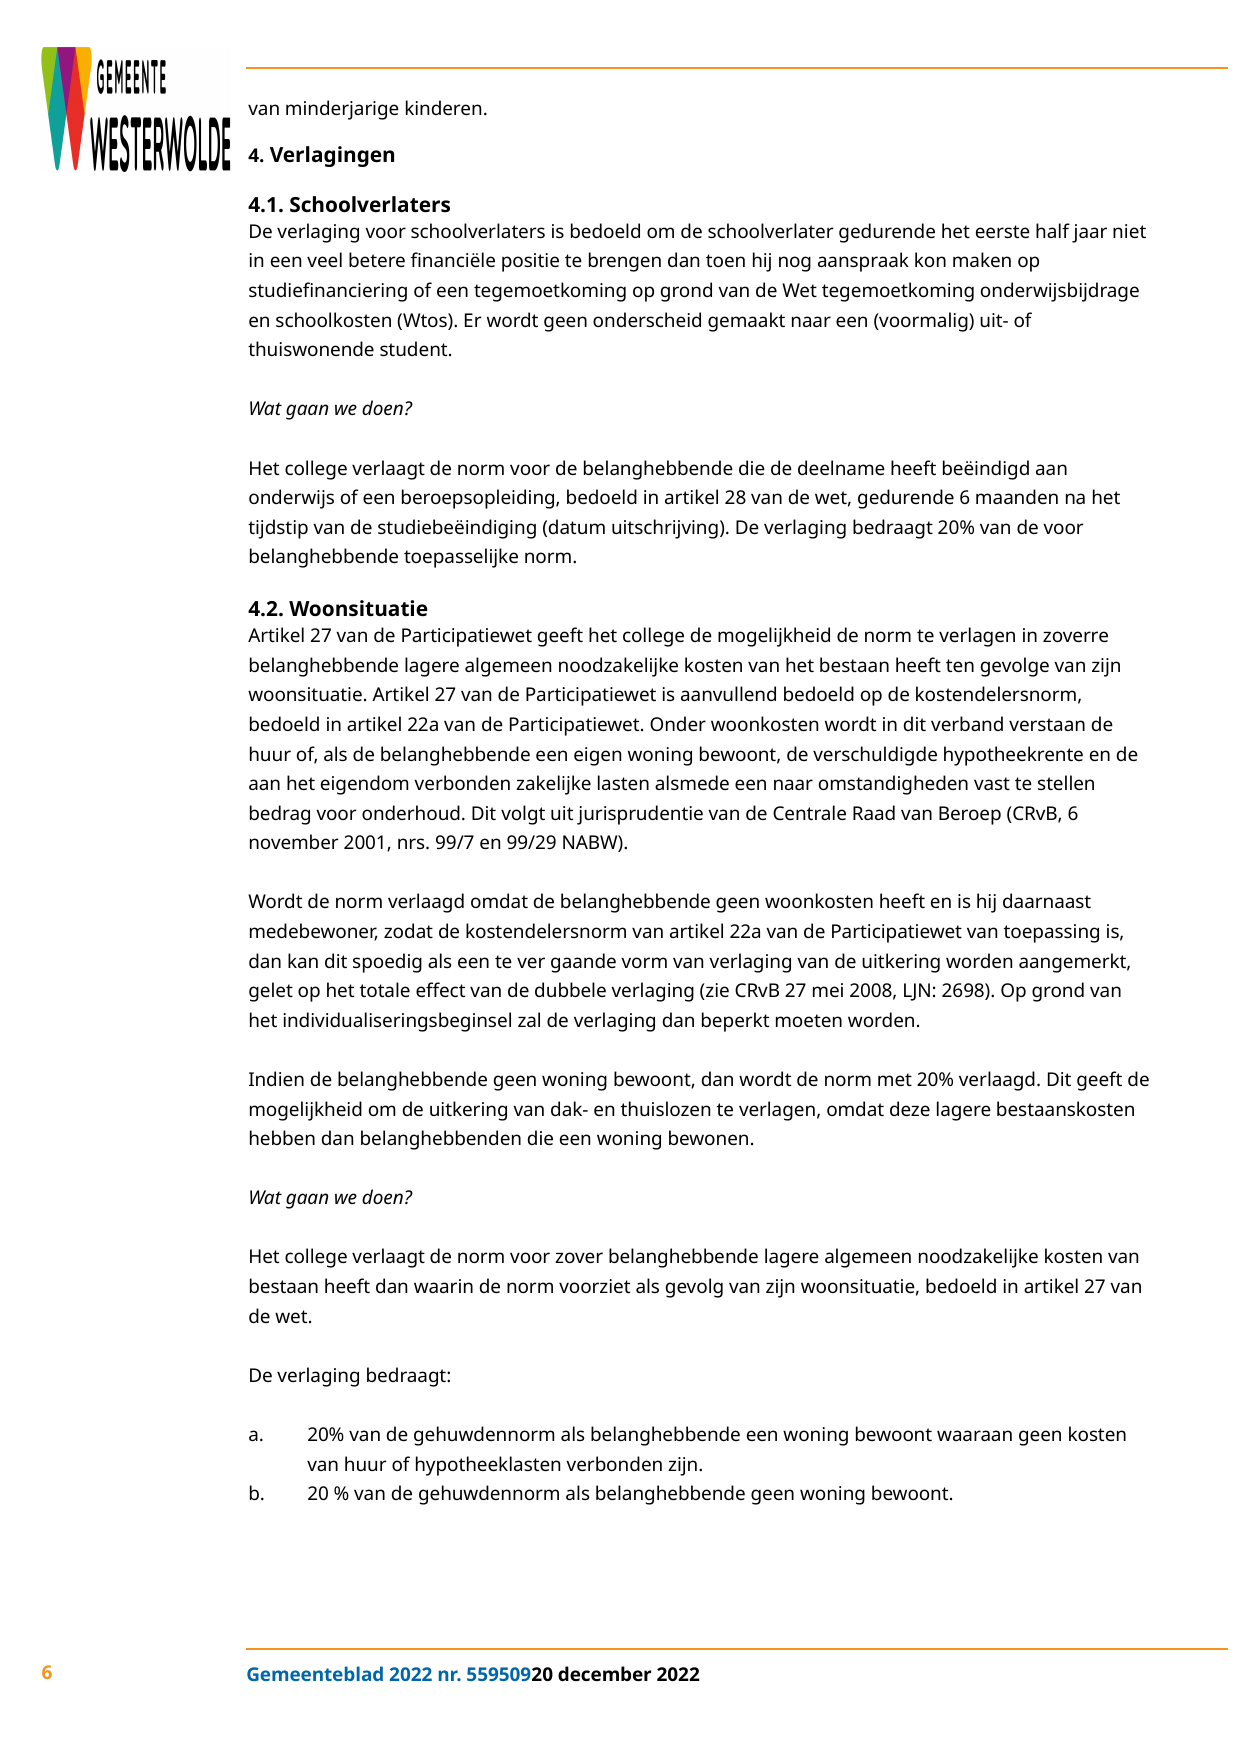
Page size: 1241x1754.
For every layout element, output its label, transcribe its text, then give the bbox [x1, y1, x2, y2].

text De verlaging voor schoolverlaters is bedoeld om de schoolverlater gedurende het eerste half jaar niet in een veel betere financiële positie te brengen dan toen hij nog aanspraak kon maken op studiefinanciering of een tegemoetkoming op grond van de Wet tegemoetkoming onderwijsbijdrage en schoolkosten (Wtos). Er wordt geen onderscheid gemaakt naar een (voormalig) uit- of thuiswonende student. [248, 218, 1152, 362]
text De verlaging bedraagt: [248, 1362, 1152, 1388]
text 4.1. Schoolverlaters [248, 190, 1152, 218]
text Wat gaan we doen? [248, 396, 1152, 421]
text 4.2. Woonsituatie [248, 594, 1152, 622]
text Het college verlaagt de norm voor zover belanghebbende lagere algemeen noodzakelijke kosten van bestaan heeft dan waarin de norm voorziet als gevolg van zijn woonsituatie, bedoeld in artikel 27 van de wet. [248, 1244, 1152, 1328]
text Indien de belanghebbende geen woning bewoont, dan wordt de norm met 20% verlaagd. Dit geeft de mogelijkheid om de uitkering van dak- en thuislozen te verlagen, omdat deze lagere bestaanskosten hebben dan belanghebbenden die een woning bewonen. [248, 1066, 1152, 1151]
text van minderjarige kinderen. [248, 95, 1152, 121]
text 4. Verlagingen [248, 140, 1152, 169]
text Het college verlaagt de norm voor de belanghebbende die de deelname heeft beëindigd aan onderwijs of een beroepsopleiding, bedoeld in artikel 28 van de wet, gedurende 6 maanden na het tijdstip van de studiebeëindiging (datum uitschrijving). De verlaging bedraagt 20% van de voor belanghebbende toepasselijke norm. [248, 455, 1152, 569]
picture [41, 47, 231, 172]
text Artikel 27 van de Participatiewet geeft het college de mogelijkheid de norm te verlagen in zoverre belanghebbende lagere algemeen noodzakelijke kosten van het bestaan heeft ten gevolge van zijn woonsituatie. Artikel 27 van de Participatiewet is aanvullend bedoeld op de kostendelersnorm, bedoeld in artikel 22a van de Participatiewet. Onder woonkosten wordt in dit verband verstaan de huur of, als de belanghebbende een eigen woning bewoont, de verschuldigde hypotheekrente en de aan het eigendom verbonden zakelijke lasten alsmede een naar omstandigheden vast te stellen bedrag voor onderhoud. Dit volgt uit jurisprudentie van de Centrale Raad van Beroep (CRvB, 6 november 2001, nrs. 99/7 en 99/29 NABW). [248, 622, 1152, 855]
text Wordt de norm verlaagd omdat de belanghebbende geen woonkosten heeft en is hij daarnaast medebewoner, zodat de kostendelersnorm van artikel 22a van de Participatiewet van toepassing is, dan kan dit spoedig als een te ver gaande vorm van verlaging van de uitkering worden aangemerkt, gelet op het totale effect van de dubbele verlaging (zie CRvB 27 mei 2008, LJN: 2698). Op grond van het individualiseringsbeginsel zal de verlaging dan beperkt moeten worden. [248, 889, 1152, 1033]
list 20% van de gehuwdennorm als belanghebbende een woning bewoont waaraan geen kosten van huur of hypotheeklasten verbonden zijn. [248, 1421, 1152, 1476]
list 20 % van de gehuwdennorm als belanghebbende geen woning bewoont. [248, 1480, 1152, 1506]
text Wat gaan we doen? [248, 1184, 1152, 1210]
